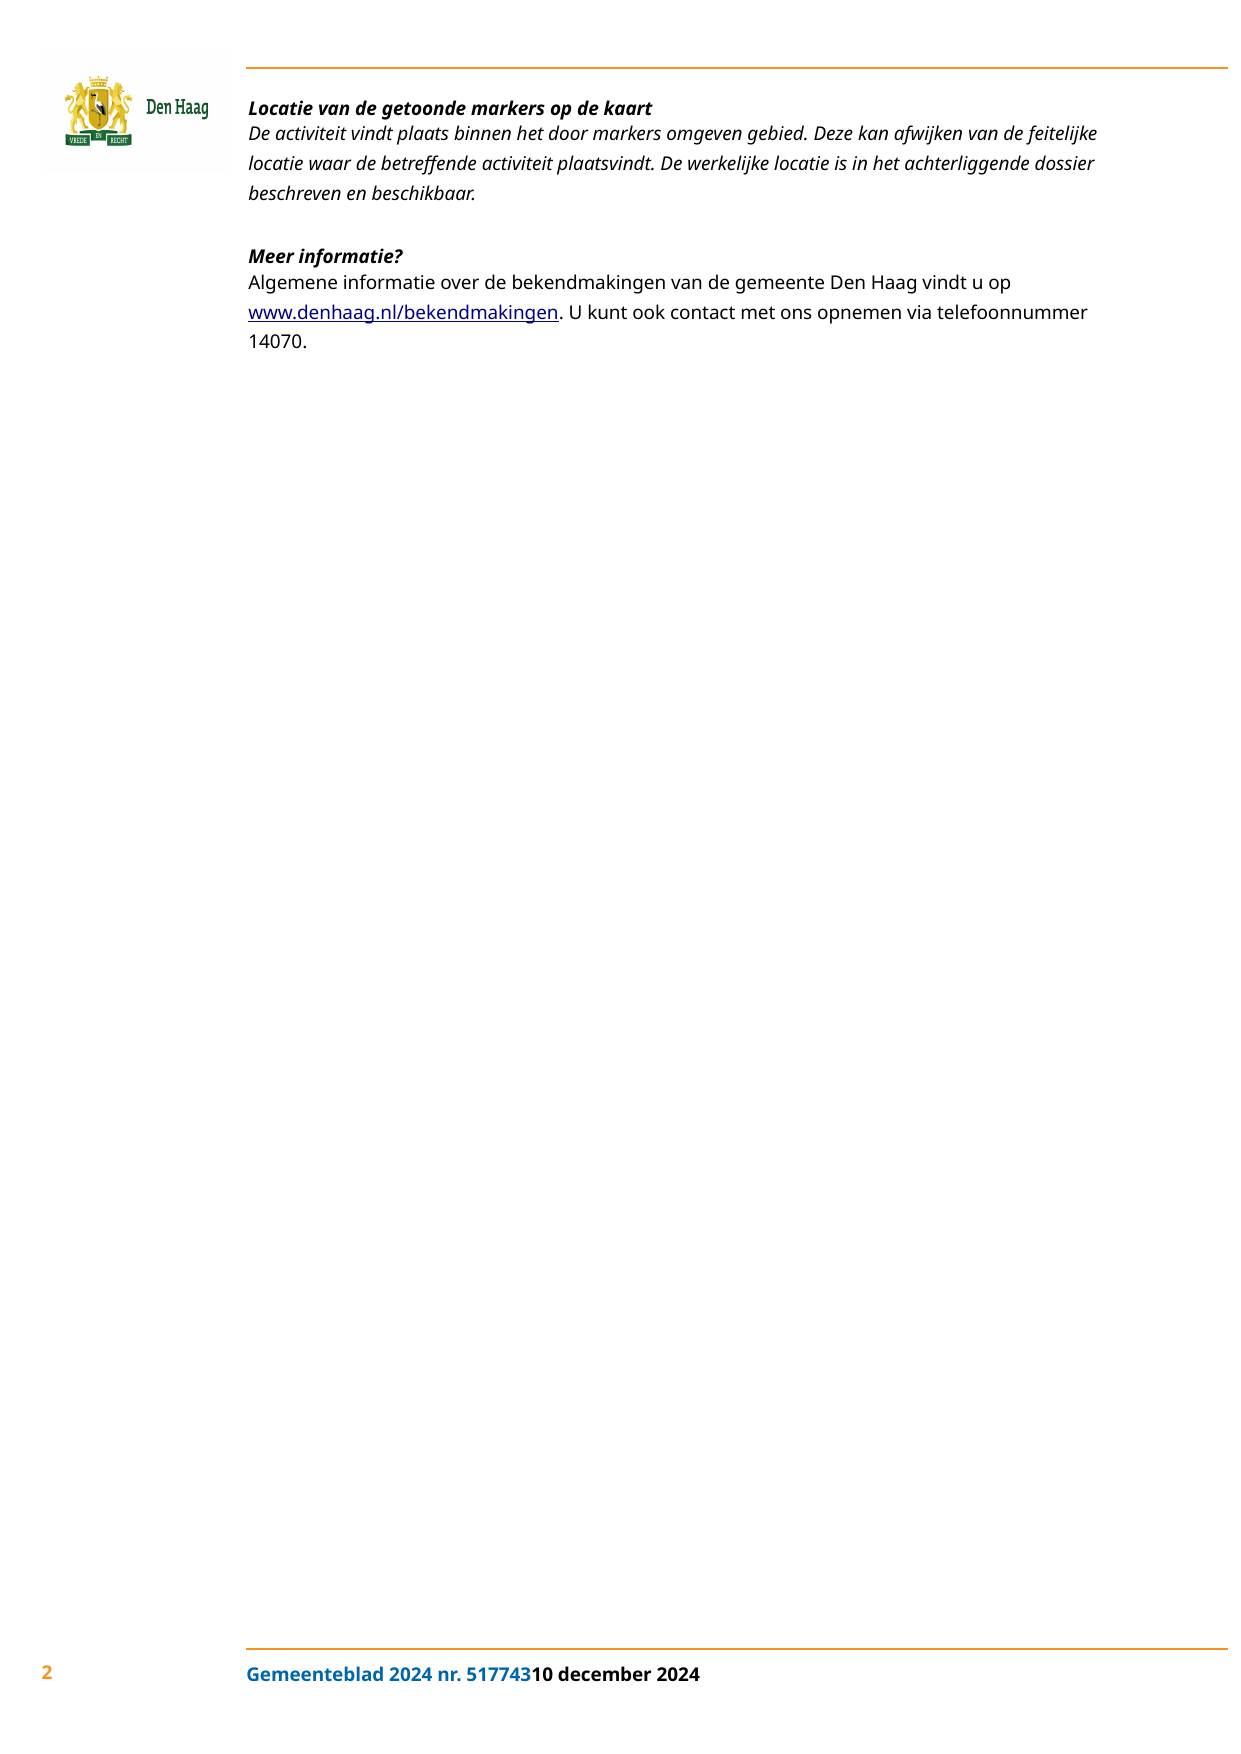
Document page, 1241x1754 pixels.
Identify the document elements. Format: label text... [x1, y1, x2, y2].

text Algemene informatie over de bekendmakingen van de gemeente Den Haag vindt u op www.denhaag.nl/bekendmakingen. U kunt ook contact met ons opnemen via telefoonnummer 14070. [248, 269, 1152, 354]
picture [41, 47, 231, 172]
text Locatie van de getoonde markers op de kaart [248, 95, 1152, 121]
text De activiteit vindt plaats binnen het door markers omgeven gebied. Deze kan afwijken van de feitelijke locatie waar de betreffende activiteit plaatsvindt. De werkelijke locatie is in het achterliggende dossier beschreven en beschikbaar. [248, 121, 1152, 205]
text Meer informatie? [248, 244, 1152, 269]
